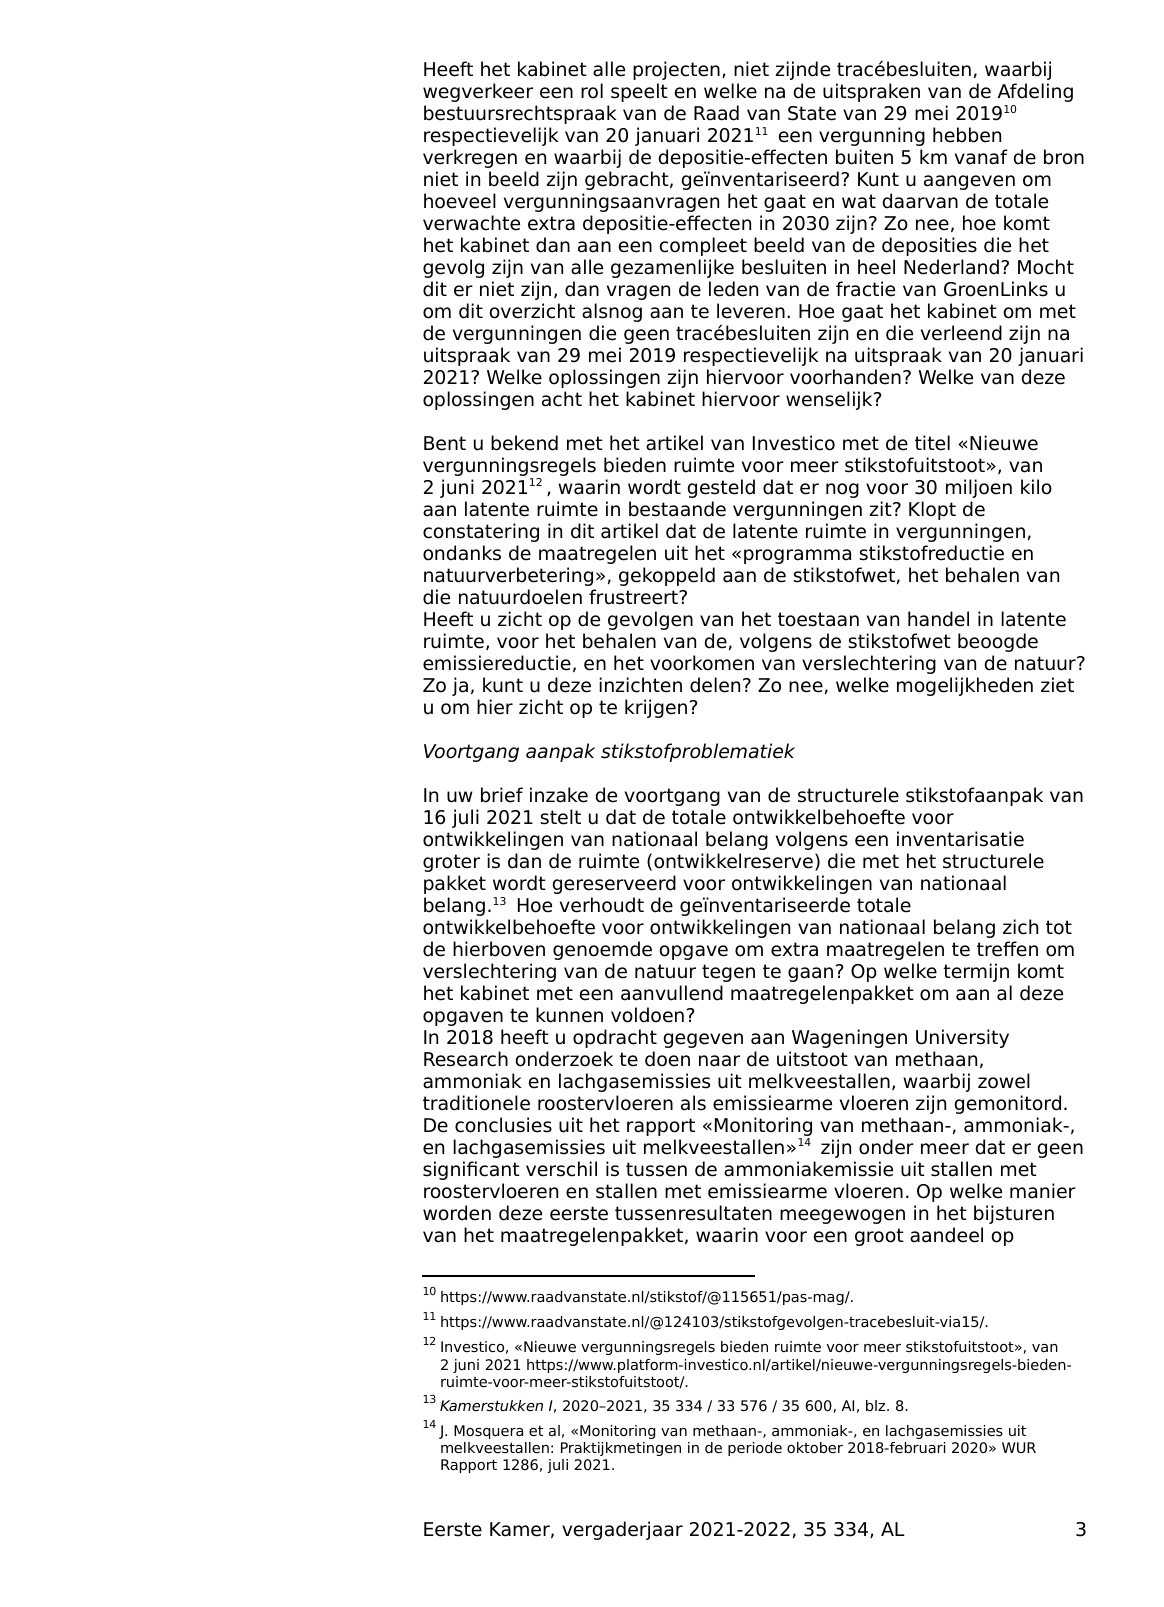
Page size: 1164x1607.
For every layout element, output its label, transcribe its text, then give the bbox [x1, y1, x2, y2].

text In uw brief inzake de voortgang van de structurele stikstofaanpak van 16 juli 2021 stelt u dat de totale ontwikkelbehoefte voor ontwikkelingen van nationaal belang volgens een inventarisatie groter is dan de ruimte (ontwikkelreserve) die met het structurele pakket wordt gereserveerd voor ontwikkelingen van nationaal belang. Hoe verhoudt de geïnventariseerde totale ontwikkelbehoefte voor ontwikkelingen van nationaal belang zich tot de hierboven genoemde opgave om extra maatregelen te treffen om verslechtering van de natuur tegen te gaan? Op welke termijn komt het kabinet met een aanvullend maatregelenpakket om aan al deze opgaven te kunnen voldoen? [422, 785, 1087, 1027]
text Heeft het kabinet alle projecten, niet zijnde tracébesluiten, waarbij wegverkeer een rol speelt en welke na de uitspraken van de Afdeling bestuursrechtspraak van de Raad van State van 29 mei 2019 respectievelijk van 20 januari 2021 een vergunning hebben verkregen en waarbij de depositie-effecten buiten 5 km vanaf de bron niet in beeld zijn gebracht, geïnventariseerd? Kunt u aangeven om hoeveel vergunningsaanvragen het gaat en wat daarvan de totale verwachte extra depositie-effecten in 2030 zijn? Zo nee, hoe komt het kabinet dan aan een compleet beeld van de deposities die het gevolg zijn van alle gezamenlijke besluiten in heel Nederland? Mocht dit er niet zijn, dan vragen de leden van de fractie van GroenLinks u om dit overzicht alsnog aan te leveren. Hoe gaat het kabinet om met de vergunningen die geen tracébesluiten zijn en die verleend zijn na uitspraak van 29 mei 2019 respectievelijk na uitspraak van 20 januari 2021? Welke oplossingen zijn hiervoor voorhanden? Welke van deze oplossingen acht het kabinet hiervoor wenselijk? [422, 59, 1087, 411]
text https://www.raadvanstate.nl/stikstof/@115651/pas-mag/. [422, 1285, 1087, 1307]
text In 2018 heeft u opdracht gegeven aan Wageningen University Research onderzoek te doen naar de uitstoot van methaan, ammoniak en lachgasemissies uit melkveestallen, waarbij zowel traditionele roostervloeren als emissiearme vloeren zijn gemonitord. De conclusies uit het rapport «Monitoring van methaan-, ammoniak-, en lachgasemissies uit melkveestallen» zijn onder meer dat er geen significant verschil is tussen de ammoniakemissie uit stallen met roostervloeren en stallen met emissiearme vloeren. Op welke manier worden deze eerste tussenresultaten meegewogen in het bijsturen van het maatregelenpakket, waarin voor een groot aandeel op [422, 1027, 1087, 1247]
text Kamerstukken I, 2020–2021, 35 334 / 33 576 / 35 600, AI, blz. 8. [422, 1393, 1087, 1416]
text J. Mosquera et al, «Monitoring van methaan-, ammoniak-, en lachgasemissies uit melkveestallen: Praktijkmetingen in de periode oktober 2018-februari 2020» WUR Rapport 1286, juli 2021. [422, 1418, 1087, 1474]
text https://www.raadvanstate.nl/@124103/stikstofgevolgen-tracebesluit-via15/. [422, 1310, 1087, 1332]
text Investico, «Nieuwe vergunningsregels bieden ruimte voor meer stikstofuitstoot», van 2 juni 2021 https://www.platform-investico.nl/artikel/nieuwe-vergunningsregels-bieden-ruimte-voor-meer-stikstofuitstoot/. [422, 1335, 1087, 1391]
text Bent u bekend met het artikel van Investico met de titel «Nieuwe vergunningsregels bieden ruimte voor meer stikstofuitstoot», van 2 juni 2021, waarin wordt gesteld dat er nog voor 30 miljoen kilo aan latente ruimte in bestaande vergunningen zit? Klopt de constatering in dit artikel dat de latente ruimte in vergunningen, ondanks de maatregelen uit het «programma stikstofreductie en natuurverbetering», gekoppeld aan de stikstofwet, het behalen van die natuurdoelen frustreert? [422, 433, 1087, 609]
text Heeft u zicht op de gevolgen van het toestaan van handel in latente ruimte, voor het behalen van de, volgens de stikstofwet beoogde emissiereductie, en het voorkomen van verslechtering van de natuur? Zo ja, kunt u deze inzichten delen? Zo nee, welke mogelijkheden ziet u om hier zicht op te krijgen? [422, 609, 1087, 719]
subtitle Voortgang aanpak stikstofproblematiek [422, 741, 1087, 763]
